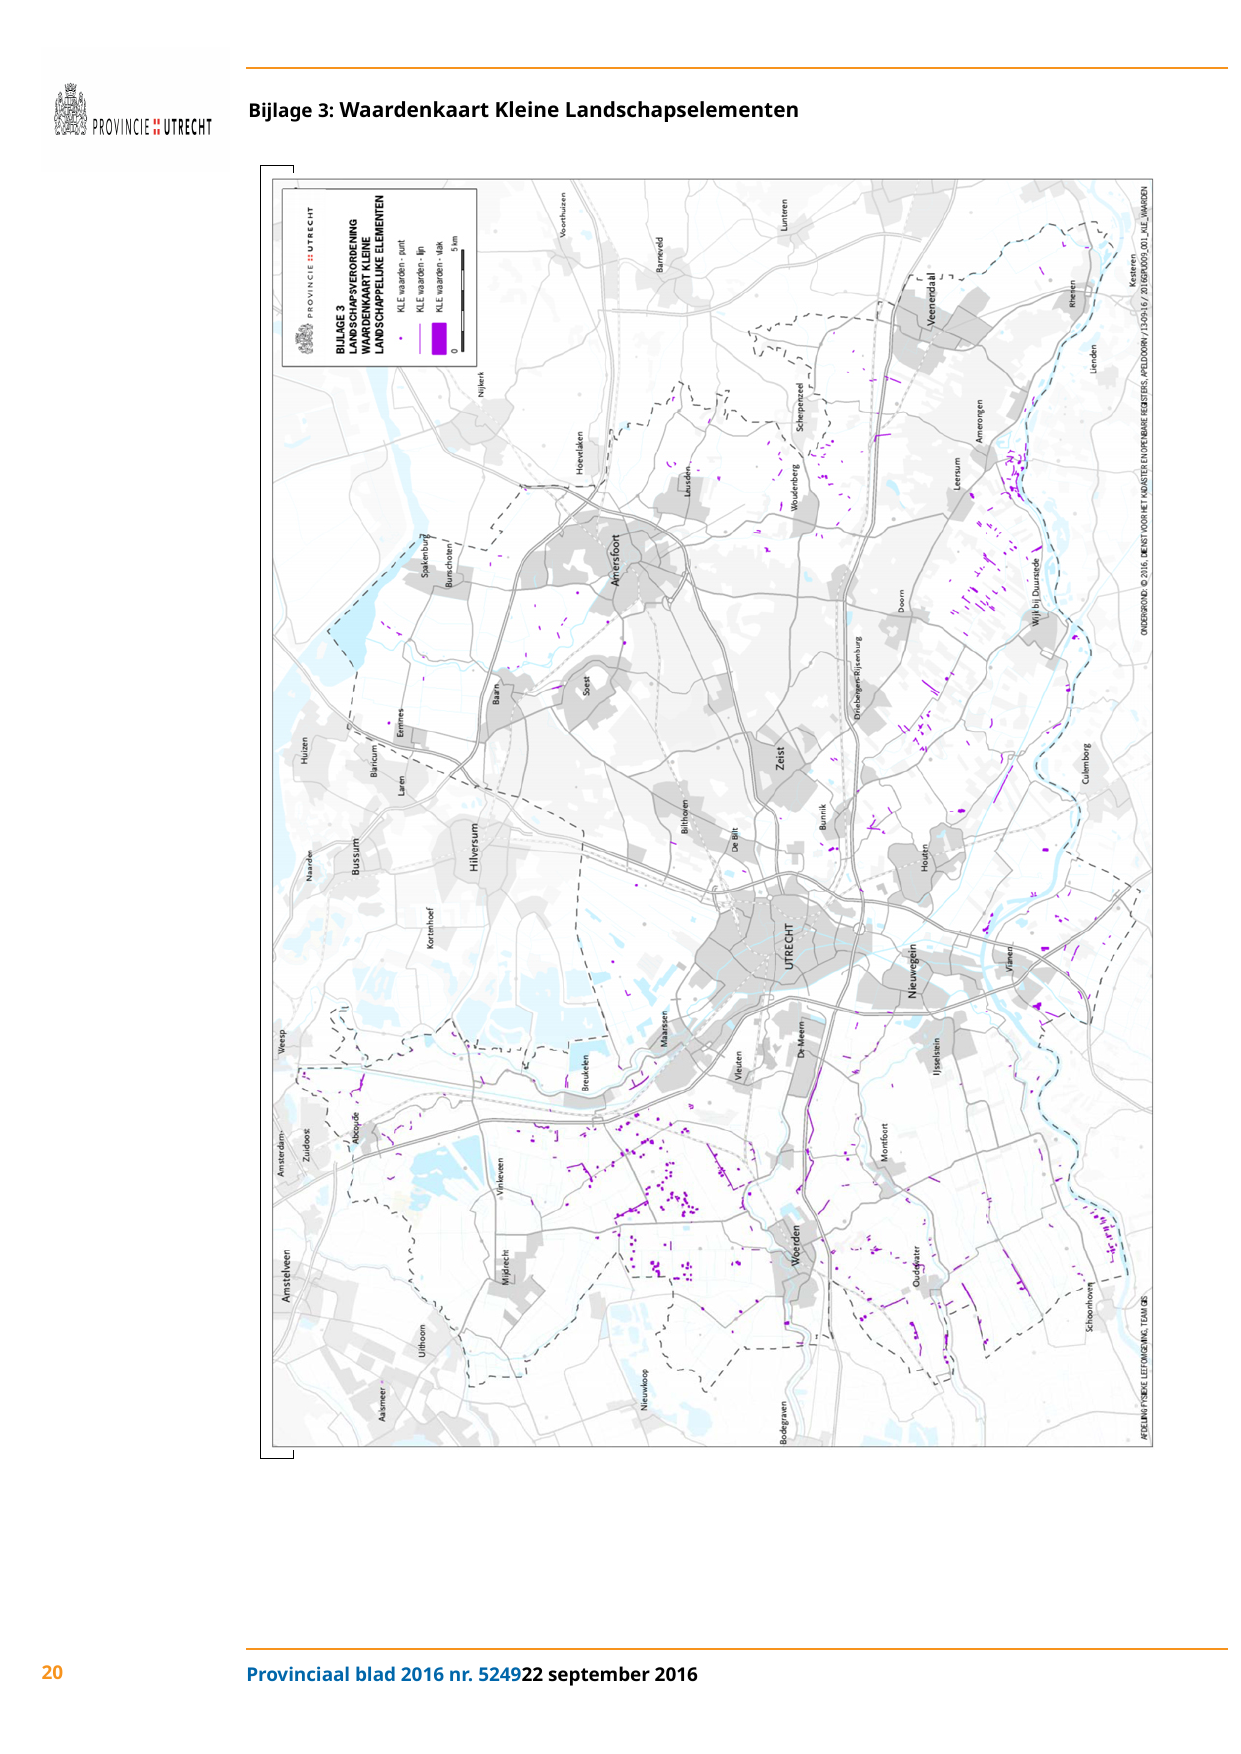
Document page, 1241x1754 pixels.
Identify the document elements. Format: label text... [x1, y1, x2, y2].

picture [268, 173, 1155, 1450]
picture [41, 47, 231, 172]
text Bijlage 3: Waardenkaart Kleine Landschapselementen [248, 95, 1152, 123]
